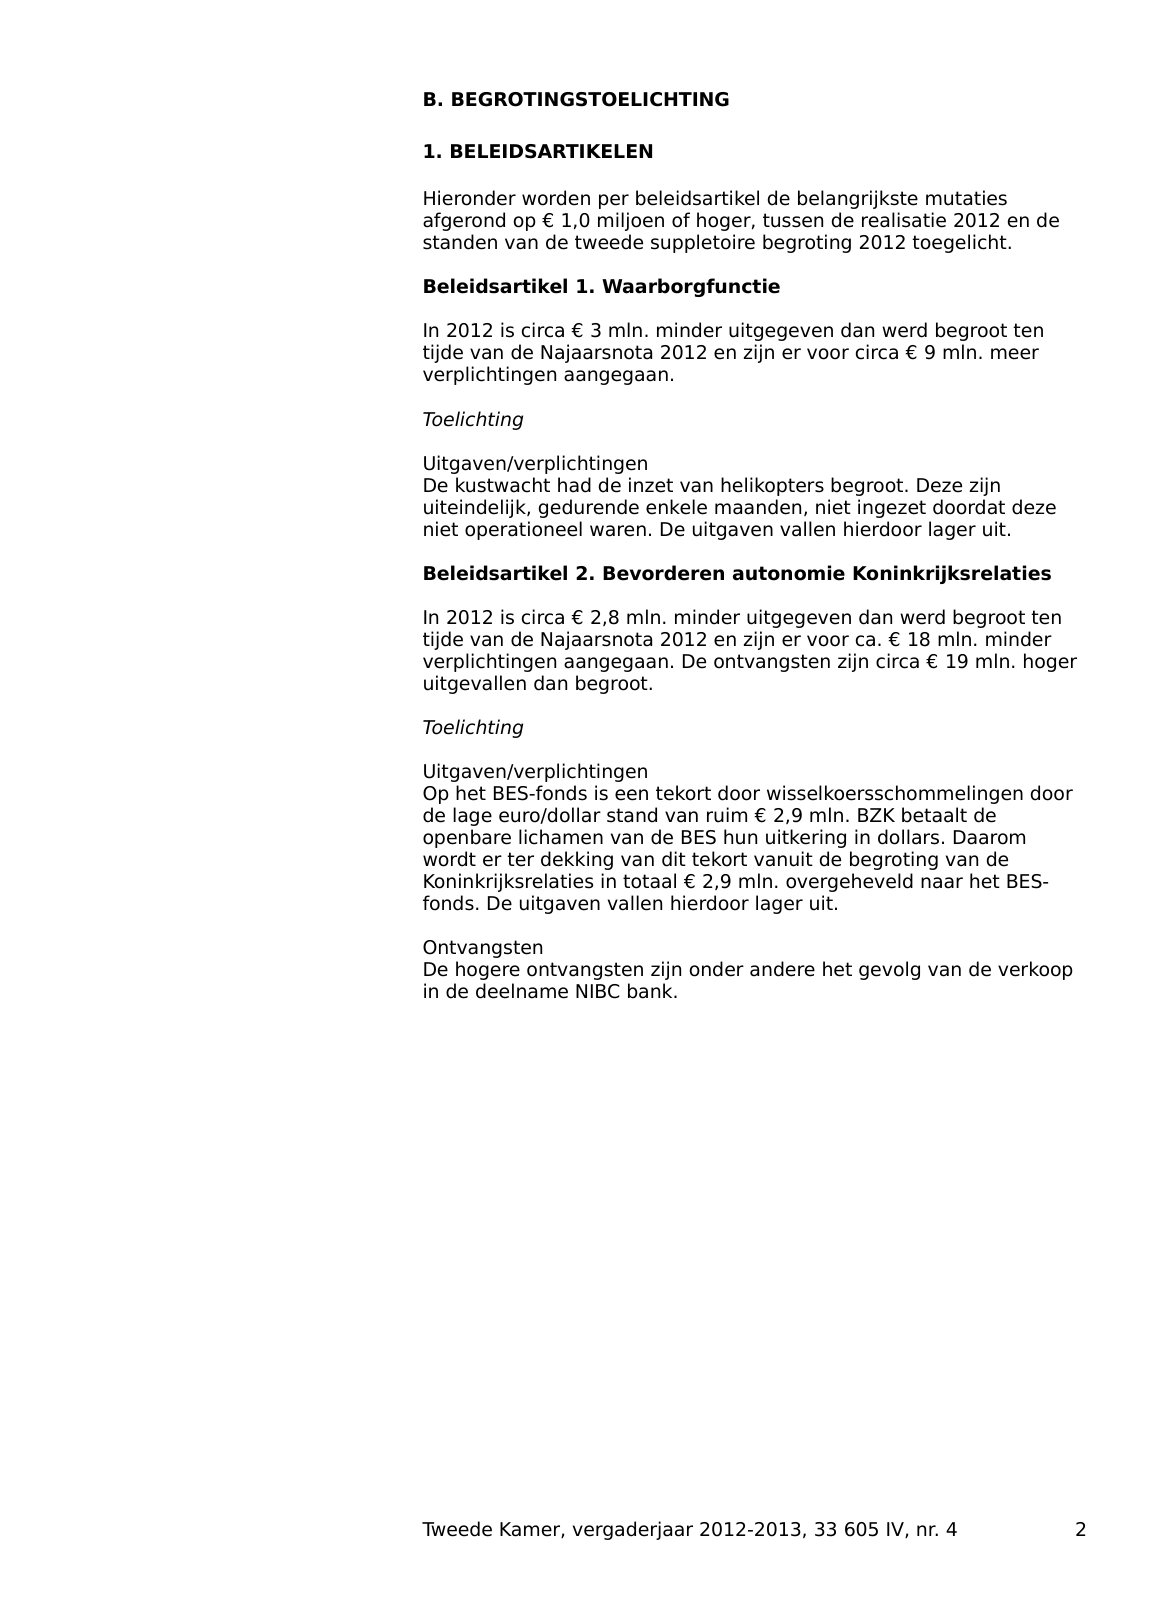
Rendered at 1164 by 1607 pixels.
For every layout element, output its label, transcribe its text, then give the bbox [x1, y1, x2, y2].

text In 2012 is circa € 3 mln. minder uitgegeven dan werd begroot ten tijde van de Najaarsnota 2012 en zijn er voor circa € 9 mln. meer verplichtingen aangegaan. [422, 320, 1087, 386]
text Hieronder worden per beleidsartikel de belangrijkste mutaties afgerond op € 1,0 miljoen of hoger, tussen de realisatie 2012 en de standen van de tweede suppletoire begroting 2012 toegelicht. [422, 188, 1087, 254]
text Op het BES-fonds is een tekort door wisselkoersschommelingen door de lage euro/dollar stand van ruim € 2,9 mln. BZK betaalt de openbare lichamen van de BES hun uitkering in dollars. Daarom wordt er ter dekking van dit tekort vanuit de begroting van de Koninkrijksrelaties in totaal € 2,9 mln. overgeheveld naar het BES-fonds. De uitgaven vallen hierdoor lager uit. [422, 783, 1087, 915]
subtitle B. BEGROTINGSTOELICHTING [422, 89, 1087, 111]
text Uitgaven/verplichtingen [422, 761, 1087, 783]
subtitle Toelichting [422, 408, 1087, 430]
subtitle Toelichting [422, 717, 1087, 739]
text In 2012 is circa € 2,8 mln. minder uitgegeven dan werd begroot ten tijde van de Najaarsnota 2012 en zijn er voor ca. € 18 mln. minder verplichtingen aangegaan. De ontvangsten zijn circa € 19 mln. hoger uitgevallen dan begroot. [422, 607, 1087, 695]
text Uitgaven/verplichtingen [422, 453, 1087, 474]
text Ontvangsten [422, 937, 1087, 959]
text De hogere ontvangsten zijn onder andere het gevolg van de verkoop in de deelname NIBC bank. [422, 959, 1087, 1003]
subtitle Beleidsartikel 2. Bevorderen autonomie Koninkrijksrelaties [422, 563, 1087, 585]
text De kustwacht had de inzet van helikopters begroot. Deze zijn uiteindelijk, gedurende enkele maanden, niet ingezet doordat deze niet operationeel waren. De uitgaven vallen hierdoor lager uit. [422, 474, 1087, 541]
subtitle Beleidsartikel 1. Waarborgfunctie [422, 276, 1087, 298]
subtitle 1. BELEIDSARTIKELEN [422, 141, 1087, 163]
